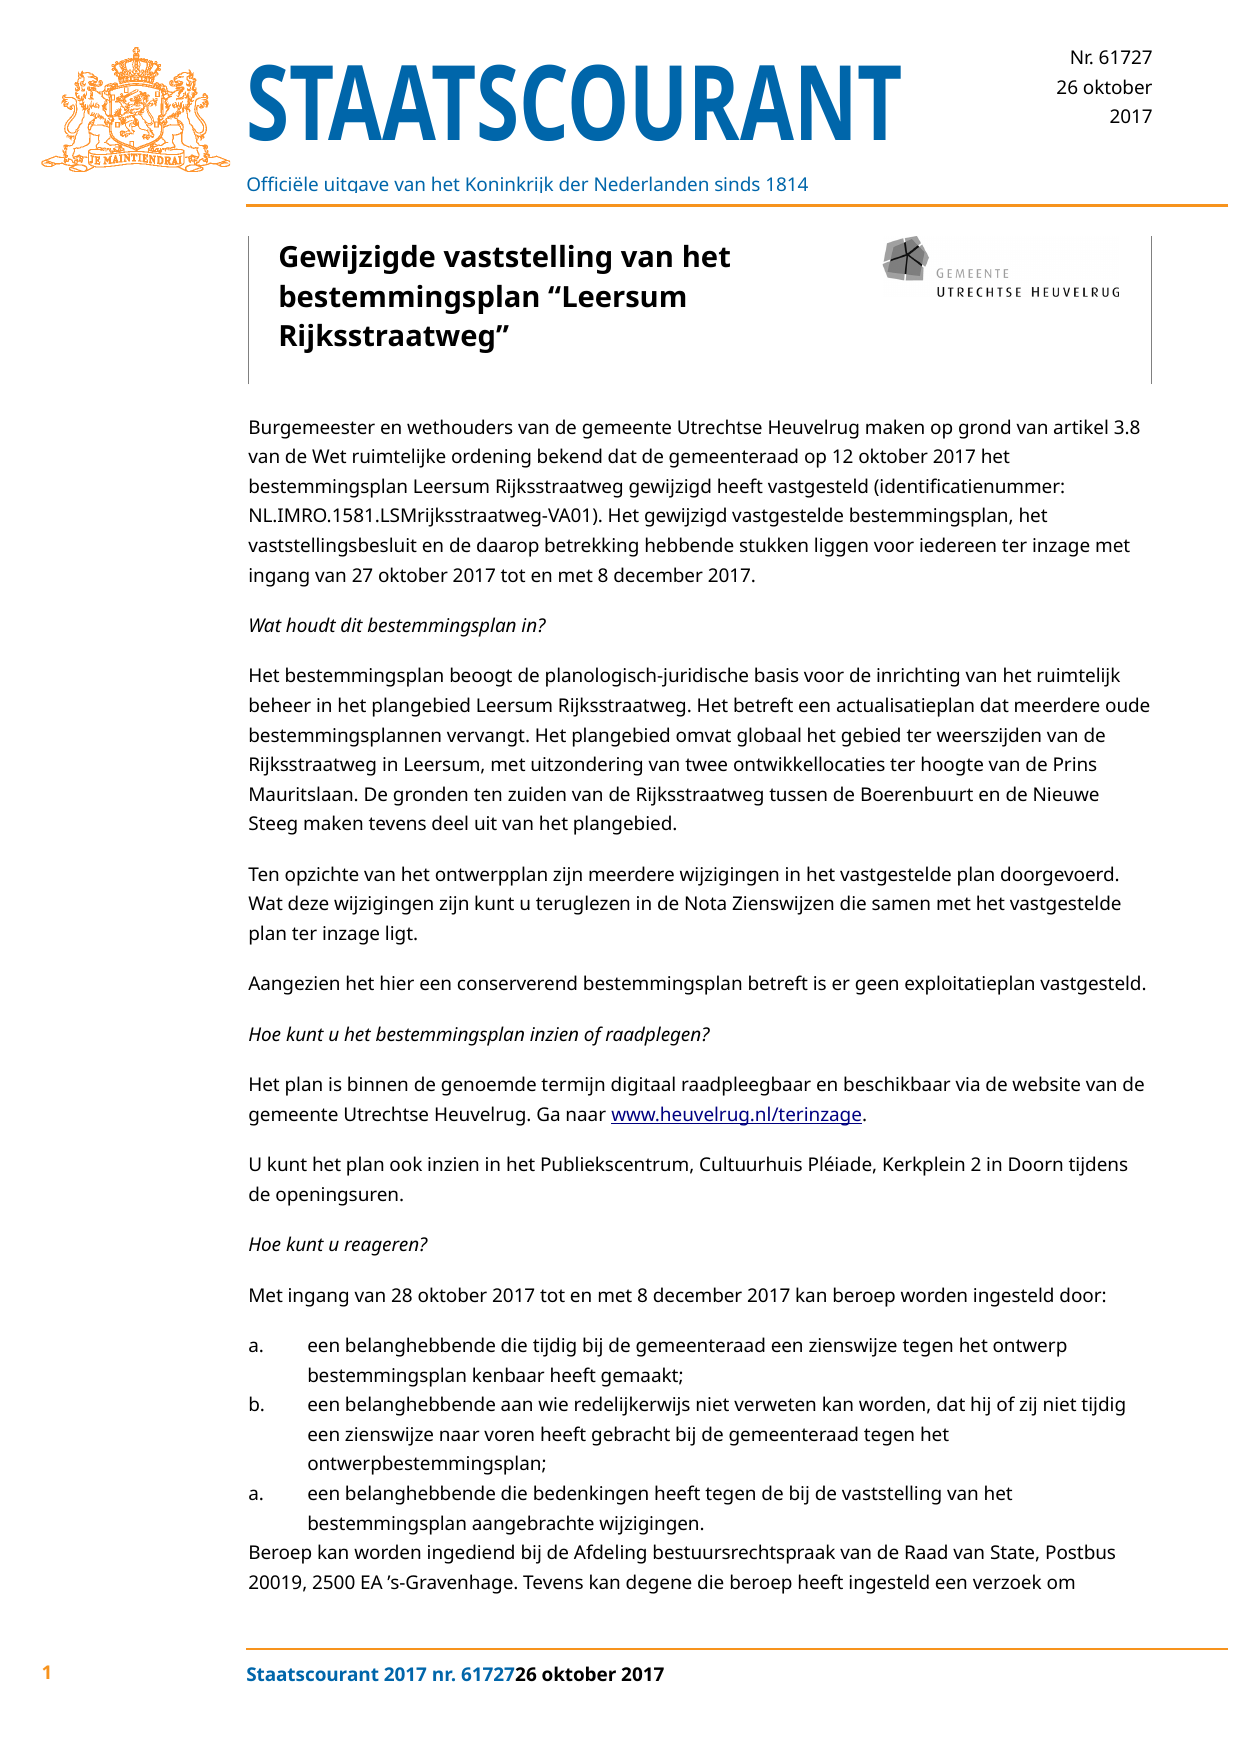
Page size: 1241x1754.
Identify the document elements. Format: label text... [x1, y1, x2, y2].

text U kunt het plan ook inzien in het Publiekscentrum, Cultuurhuis Pléiade, Kerkplein 2 in Doorn tijdens de openingsuren. [248, 1151, 1152, 1207]
text Ten opzichte van het ontwerpplan zijn meerdere wijzigingen in het vastgestelde plan doorgevoerd. Wat deze wijzigingen zijn kunt u teruglezen in de Nota Zienswijzen die samen met het vastgestelde plan ter inzage ligt. [248, 861, 1152, 946]
text Burgemeester en wethouders van de gemeente Utrechtse Heuvelrug maken op grond van artikel 3.8 van de Wet ruimtelijke ordening bekend dat de gemeenteraad op 12 oktober 2017 het bestemmingsplan Leersum Rijksstraatweg gewijzigd heeft vastgesteld (identificatienummer: NL.IMRO.1581.LSMrijksstraatweg-VA01). Het gewijzigd vastgestelde bestemmingsplan, het vaststellingsbesluit en de daarop betrekking hebbende stukken liggen voor iedereen ter inzage met ingang van 27 oktober 2017 tot en met 8 december 2017. [248, 414, 1152, 588]
text Het plan is binnen de genoemde termijn digitaal raadpleegbaar en beschikbaar via de website van de gemeente Utrechtse Heuvelrug. Ga naar www.heuvelrug.nl/terinzage. [248, 1071, 1152, 1127]
text Beroep kan worden ingediend bij de Afdeling bestuursrechtspraak van de Raad van State, Postbus 20019, 2500 EA ’s-Gravenhage. Tevens kan degene die beroep heeft ingesteld een verzoek om [248, 1539, 1152, 1595]
picture [41, 47, 231, 172]
text Wat houdt dit bestemmingsplan in? [248, 612, 1152, 638]
list een belanghebbende die bedenkingen heeft tegen de bij de vaststelling van het bestemmingsplan aangebrachte wijzigingen. [248, 1480, 1152, 1536]
text Het bestemmingsplan beoogt de planologisch-juridische basis voor de inrichting van het ruimtelijk beheer in het plangebied Leersum Rijksstraatweg. Het betreft een actualisatieplan dat meerdere oude bestemmingsplannen vervangt. Het plangebied omvat globaal het gebied ter weerszijden van de Rijksstraatweg in Leersum, met uitzondering van twee ontwikkellocaties ter hoogte van de Prins Mauritslaan. De gronden ten zuiden van de Rijksstraatweg tussen de Boerenbuurt en de Nieuwe Steeg maken tevens deel uit van het plangebied. [248, 663, 1152, 836]
text Aangezien het hier een conserverend bestemmingsplan betreft is er geen exploitatieplan vastgesteld. [248, 971, 1152, 996]
picture [882, 236, 1119, 297]
table_header [850, 236, 1151, 384]
text Hoe kunt u het bestemmingsplan inzien of raadplegen? [248, 1021, 1152, 1047]
table_header Gewijzigde vaststelling van het bestemmingsplan “Leersum Rijksstraatweg” [249, 236, 850, 384]
list een belanghebbende die tijdig bij de gemeenteraad een zienswijze tegen het ontwerp bestemmingsplan kenbaar heeft gemaakt; [248, 1332, 1152, 1388]
text Met ingang van 28 oktober 2017 tot en met 8 december 2017 kan beroep worden ingesteld door: [248, 1282, 1152, 1308]
list een belanghebbende aan wie redelijkerwijs niet verweten kan worden, dat hij of zij niet tijdig een zienswijze naar voren heeft gebracht bij de gemeenteraad tegen het ontwerpbestemmingsplan; [248, 1391, 1152, 1476]
text Hoe kunt u reageren? [248, 1231, 1152, 1257]
